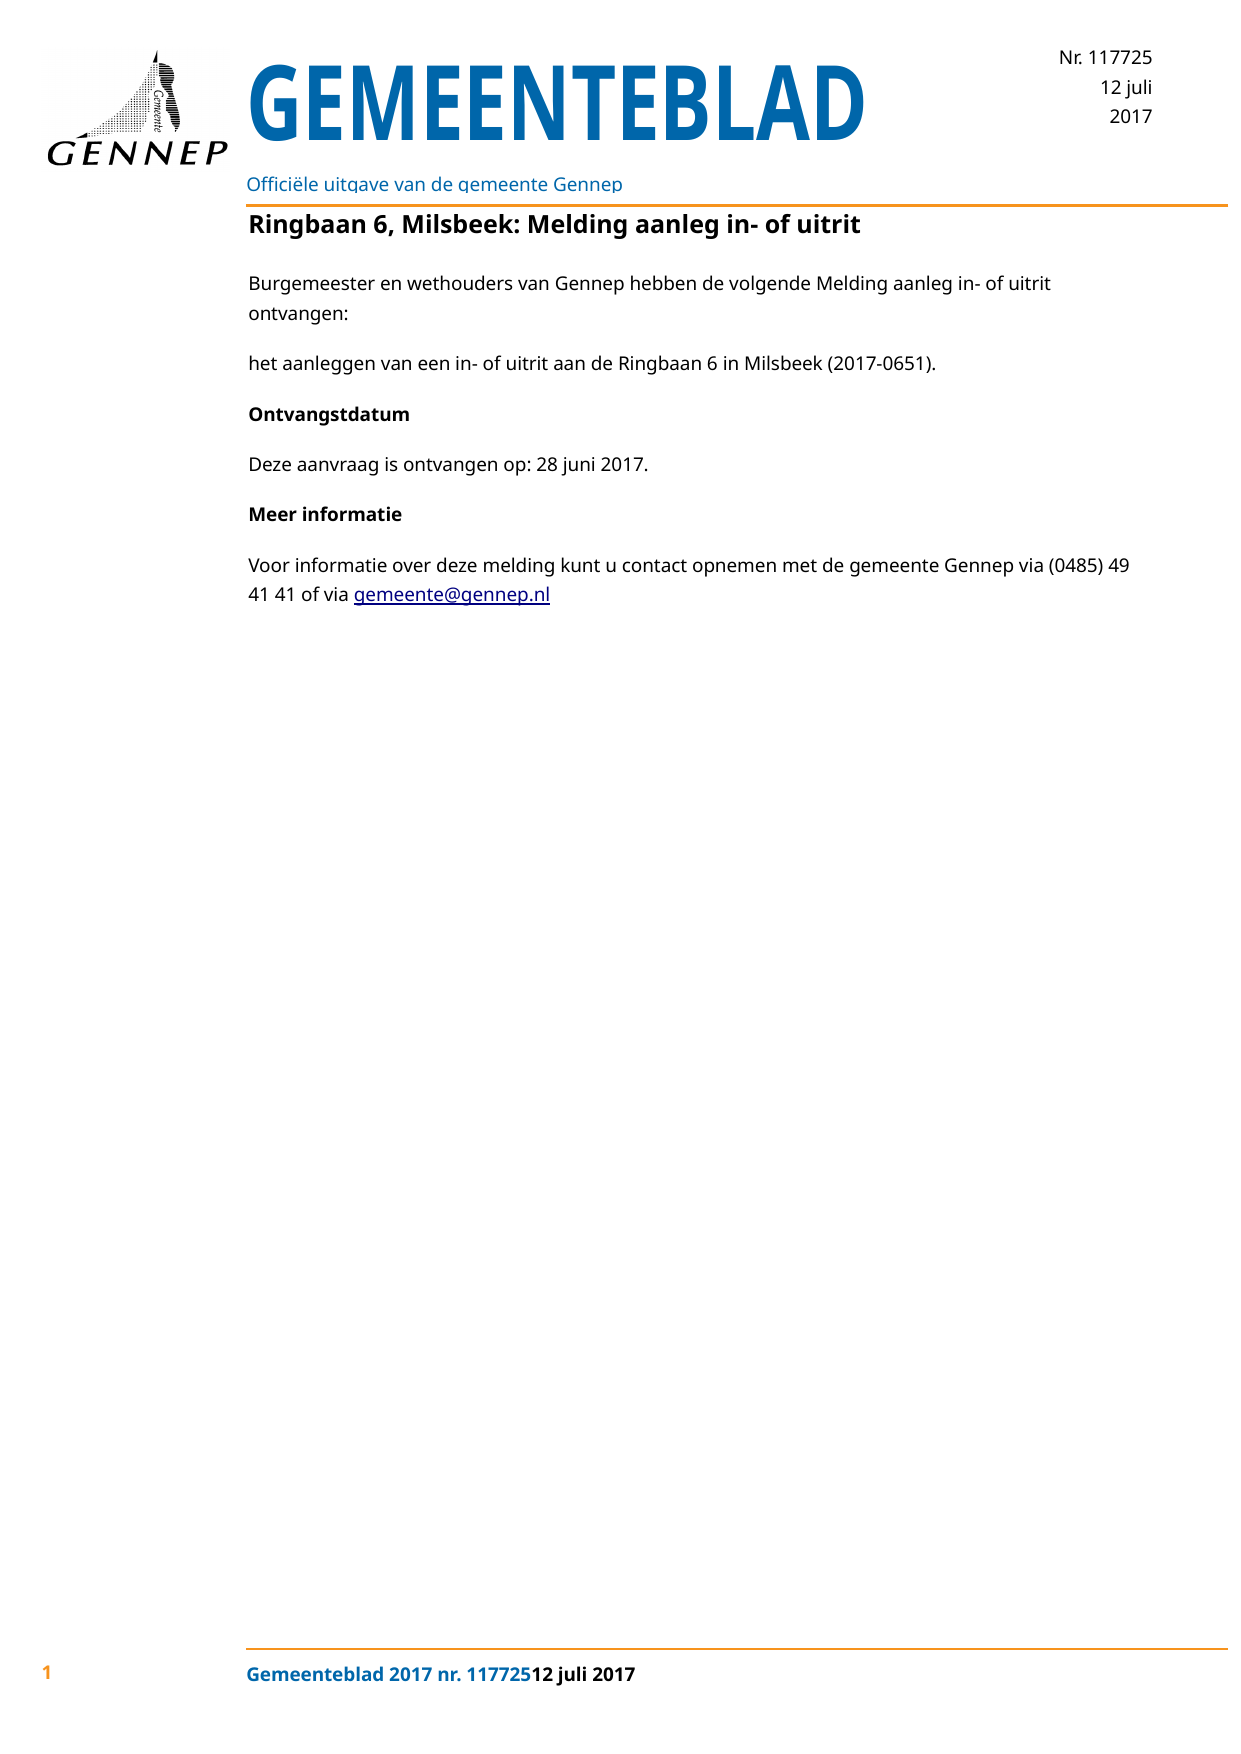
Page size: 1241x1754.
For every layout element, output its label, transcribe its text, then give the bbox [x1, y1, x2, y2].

text het aanleggen van een in- of uitrit aan de Ringbaan 6 in Milsbeek (2017-0651). [248, 350, 1152, 376]
text Deze aanvraag is ontvangen op: 28 juni 2017. [248, 451, 1152, 477]
text Burgemeester en wethouders van Gennep hebben de volgende Melding aanleg in- of uitrit ontvangen: [248, 270, 1152, 326]
picture [41, 47, 231, 172]
text Voor informatie over deze melding kunt u contact opnemen met de gemeente Gennep via (0485) 49 41 41 of via gemeente@gennep.nl [248, 552, 1152, 607]
text Ontvangstdatum [248, 401, 1152, 426]
text Ringbaan 6, Milsbeek: Melding aanleg in- of uitrit [248, 207, 1152, 241]
text Meer informatie [248, 502, 1152, 527]
